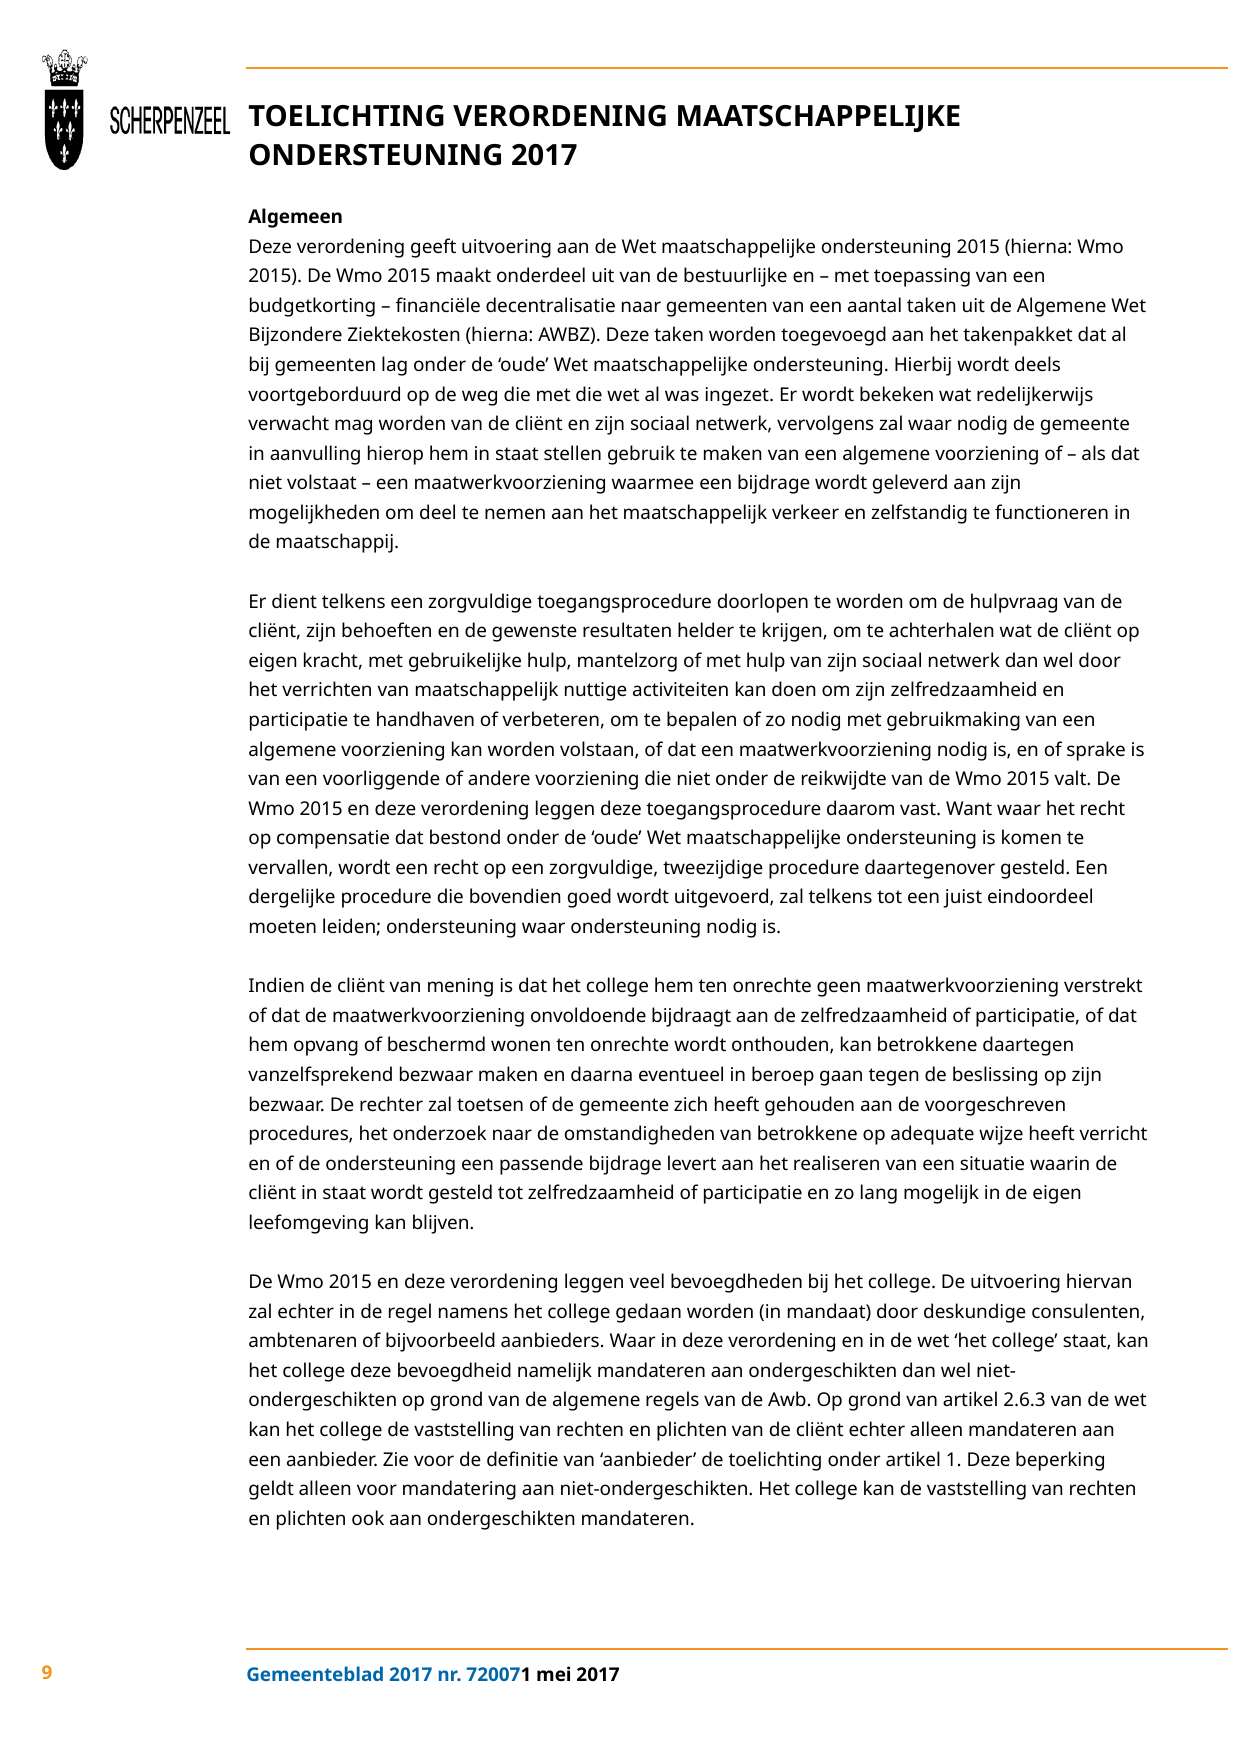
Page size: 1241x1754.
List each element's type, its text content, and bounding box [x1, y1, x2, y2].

text Er dient telkens een zorgvuldige toegangsprocedure doorlopen te worden om de hulpvraag van de cliënt, zijn behoeften en de gewenste resultaten helder te krijgen, om te achterhalen wat de cliënt op eigen kracht, met gebruikelijke hulp, mantelzorg of met hulp van zijn sociaal netwerk dan wel door het verrichten van maatschappelijk nuttige activiteiten kan doen om zijn zelfredzaamheid en participatie te handhaven of verbeteren, om te bepalen of zo nodig met gebruikmaking van een algemene voorziening kan worden volstaan, of dat een maatwerkvoorziening nodig is, en of sprake is van een voorliggende of andere voorziening die niet onder de reikwijdte van de Wmo 2015 valt. De Wmo 2015 en deze verordening leggen deze toegangsprocedure daarom vast. Want waar het recht op compensatie dat bestond onder de ‘oude’ Wet maatschappelijke ondersteuning is komen te vervallen, wordt een recht op een zorgvuldige, tweezijdige procedure daartegenover gesteld. Een dergelijke procedure die bovendien goed wordt uitgevoerd, zal telkens tot een juist eindoordeel moeten leiden; ondersteuning waar ondersteuning nodig is. [248, 588, 1152, 939]
text TOELICHTING VERORDENING MAATSCHAPPELIJKE ONDERSTEUNING 2017 [248, 95, 1152, 174]
picture [41, 47, 231, 172]
text Indien de cliënt van mening is dat het college hem ten onrechte geen maatwerkvoorziening verstrekt of dat de maatwerkvoorziening onvoldoende bijdraagt aan de zelfredzaamheid of participatie, of dat hem opvang of beschermd wonen ten onrechte wordt onthouden, kan betrokkene daartegen vanzelfsprekend bezwaar maken en daarna eventueel in beroep gaan tegen de beslissing op zijn bezwaar. De rechter zal toetsen of de gemeente zich heeft gehouden aan de voorgeschreven procedures, het onderzoek naar de omstandigheden van betrokkene op adequate wijze heeft verricht en of de ondersteuning een passende bijdrage levert aan het realiseren van een situatie waarin de cliënt in staat wordt gesteld tot zelfredzaamheid of participatie en zo lang mogelijk in de eigen leefomgeving kan blijven. [248, 972, 1152, 1235]
text Deze verordening geeft uitvoering aan de Wet maatschappelijke ondersteuning 2015 (hierna: Wmo 2015). De Wmo 2015 maakt onderdeel uit van de bestuurlijke en – met toepassing van een budgetkorting – financiële decentralisatie naar gemeenten van een aantal taken uit de Algemene Wet Bijzondere Ziektekosten (hierna: AWBZ). Deze taken worden toegevoegd aan het takenpakket dat al bij gemeenten lag onder de ‘oude’ Wet maatschappelijke ondersteuning. Hierbij wordt deels voortgeborduurd op de weg die met die wet al was ingezet. Er wordt bekeken wat redelijkerwijs verwacht mag worden van de cliënt en zijn sociaal netwerk, vervolgens zal waar nodig de gemeente in aanvulling hierop hem in staat stellen gebruik te maken van een algemene voorziening of – als dat niet volstaat – een maatwerkvoorziening waarmee een bijdrage wordt geleverd aan zijn mogelijkheden om deel te nemen aan het maatschappelijk verkeer en zelfstandig te functioneren in de maatschappij. [248, 233, 1152, 554]
text Algemeen [248, 203, 1152, 229]
text De Wmo 2015 en deze verordening leggen veel bevoegdheden bij het college. De uitvoering hiervan zal echter in de regel namens het college gedaan worden (in mandaat) door deskundige consulenten, ambtenaren of bijvoorbeeld aanbieders. Waar in deze verordening en in de wet ‘het college’ staat, kan het college deze bevoegdheid namelijk mandateren aan ondergeschikten dan wel niet-ondergeschikten op grond van de algemene regels van de Awb. Op grond van artikel 2.6.3 van de wet kan het college de vaststelling van rechten en plichten van de cliënt echter alleen mandateren aan een aanbieder. Zie voor de definitie van ‘aanbieder’ de toelichting onder artikel 1. Deze beperking geldt alleen voor mandatering aan niet-ondergeschikten. Het college kan de vaststelling van rechten en plichten ook aan ondergeschikten mandateren. [248, 1268, 1152, 1531]
